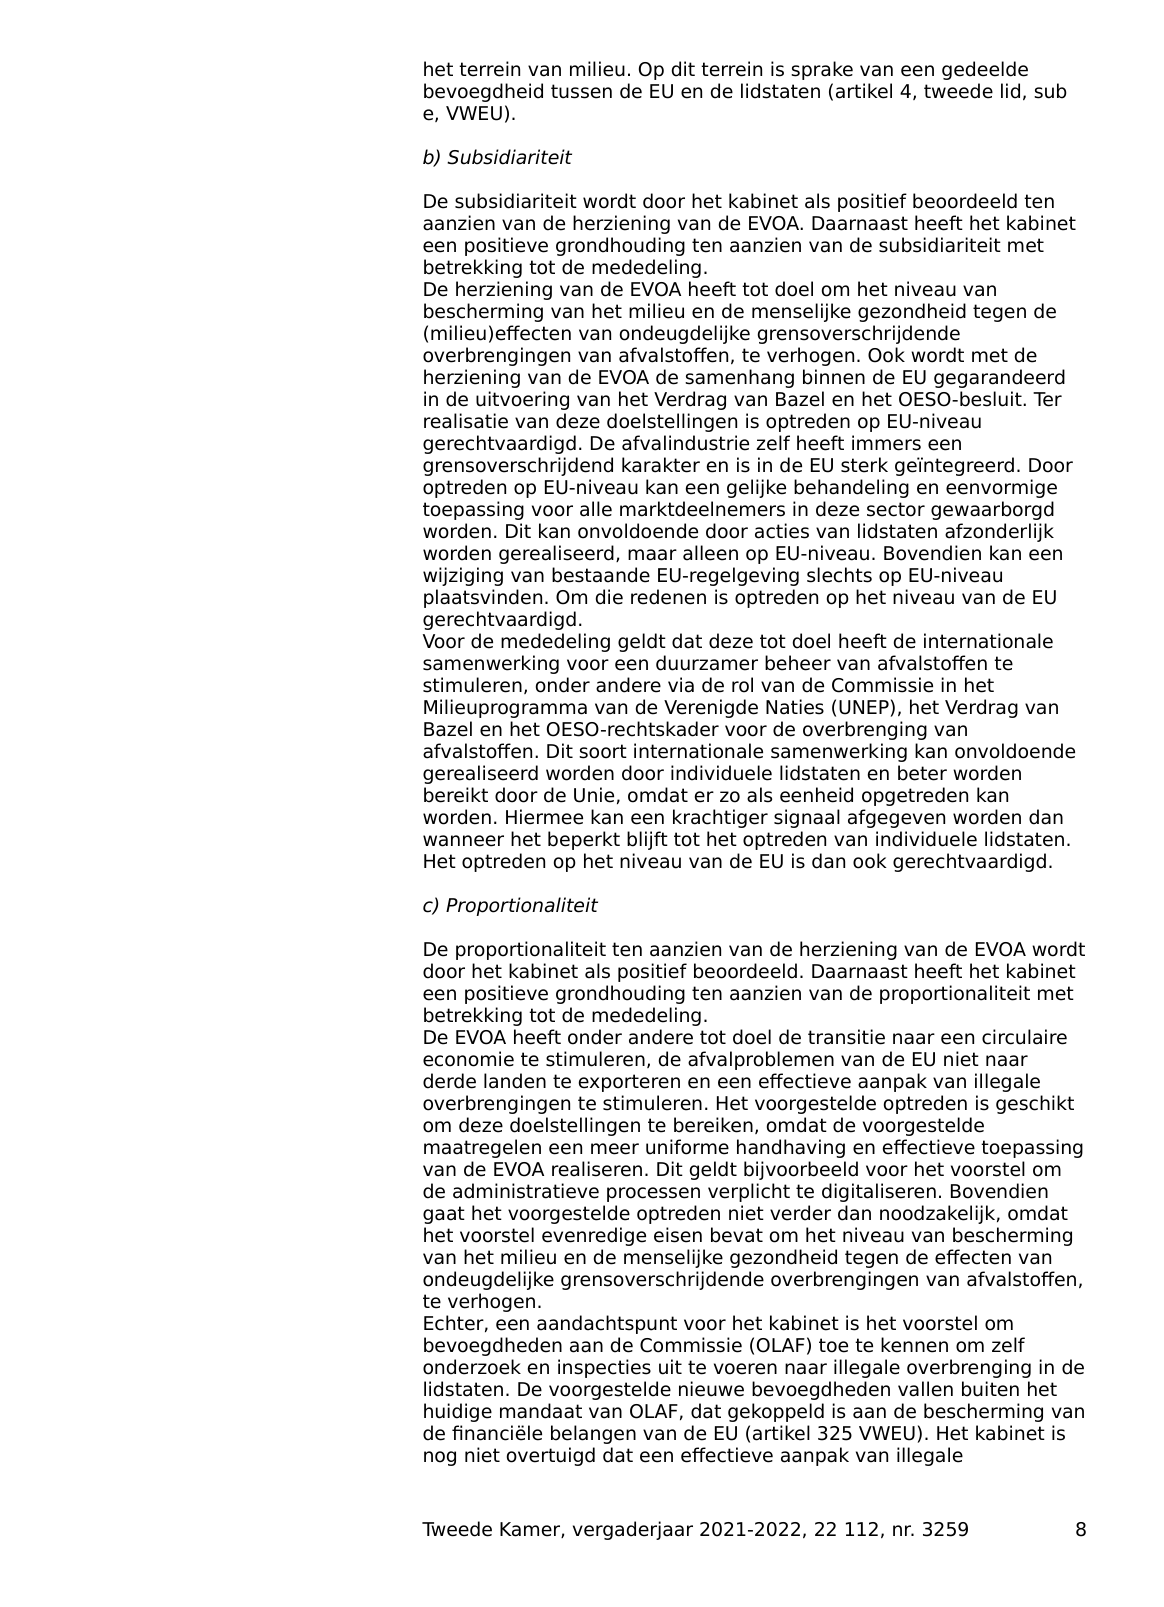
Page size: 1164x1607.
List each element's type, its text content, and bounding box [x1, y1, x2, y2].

subtitle c) Proportionaliteit [422, 895, 1087, 917]
text De EVOA heeft onder andere tot doel de transitie naar een circulaire economie te stimuleren, de afvalproblemen van de EU niet naar derde landen te exporteren en een effectieve aanpak van illegale overbrengingen te stimuleren. Het voorgestelde optreden is geschikt om deze doelstellingen te bereiken, omdat de voorgestelde maatregelen een meer uniforme handhaving en effectieve toepassing van de EVOA realiseren. Dit geldt bijvoorbeeld voor het voorstel om de administratieve processen verplicht te digitaliseren. Bovendien gaat het voorgestelde optreden niet verder dan noodzakelijk, omdat het voorstel evenredige eisen bevat om het niveau van bescherming van het milieu en de menselijke gezondheid tegen de effecten van ondeugdelijke grensoverschrijdende overbrengingen van afvalstoffen, te verhogen. [422, 1027, 1087, 1313]
text De subsidiariteit wordt door het kabinet als positief beoordeeld ten aanzien van de herziening van de EVOA. Daarnaast heeft het kabinet een positieve grondhouding ten aanzien van de subsidiariteit met betrekking tot de mededeling. [422, 191, 1087, 279]
text Het optreden op het niveau van de EU is dan ook gerechtvaardigd. [422, 851, 1087, 873]
text De herziening van de EVOA heeft tot doel om het niveau van bescherming van het milieu en de menselijke gezondheid tegen de (milieu)effecten van ondeugdelijke grensoverschrijdende overbrengingen van afvalstoffen, te verhogen. Ook wordt met de herziening van de EVOA de samenhang binnen de EU gegarandeerd in de uitvoering van het Verdrag van Bazel en het OESO-besluit. Ter realisatie van deze doelstellingen is optreden op EU-niveau gerechtvaardigd. De afvalindustrie zelf heeft immers een grensoverschrijdend karakter en is in de EU sterk geïntegreerd. Door optreden op EU-niveau kan een gelijke behandeling en eenvormige toepassing voor alle marktdeelnemers in deze sector gewaarborgd worden. Dit kan onvoldoende door acties van lidstaten afzonderlijk worden gerealiseerd, maar alleen op EU-niveau. Bovendien kan een wijziging van bestaande EU-regelgeving slechts op EU-niveau plaatsvinden. Om die redenen is optreden op het niveau van de EU gerechtvaardigd. [422, 279, 1087, 631]
text het terrein van milieu. Op dit terrein is sprake van een gedeelde bevoegdheid tussen de EU en de lidstaten (artikel 4, tweede lid, sub e, VWEU). [422, 59, 1087, 125]
text De proportionaliteit ten aanzien van de herziening van de EVOA wordt door het kabinet als positief beoordeeld. Daarnaast heeft het kabinet een positieve grondhouding ten aanzien van de proportionaliteit met betrekking tot de mededeling. [422, 939, 1087, 1027]
subtitle b) Subsidiariteit [422, 147, 1087, 169]
text Voor de mededeling geldt dat deze tot doel heeft de internationale samenwerking voor een duurzamer beheer van afvalstoffen te stimuleren, onder andere via de rol van de Commissie in het Milieuprogramma van de Verenigde Naties (UNEP), het Verdrag van Bazel en het OESO-rechtskader voor de overbrenging van afvalstoffen. Dit soort internationale samenwerking kan onvoldoende gerealiseerd worden door individuele lidstaten en beter worden bereikt door de Unie, omdat er zo als eenheid opgetreden kan worden. Hiermee kan een krachtiger signaal afgegeven worden dan wanneer het beperkt blijft tot het optreden van individuele lidstaten. [422, 631, 1087, 851]
text Echter, een aandachtspunt voor het kabinet is het voorstel om bevoegdheden aan de Commissie (OLAF) toe te kennen om zelf onderzoek en inspecties uit te voeren naar illegale overbrenging in de lidstaten. De voorgestelde nieuwe bevoegdheden vallen buiten het huidige mandaat van OLAF, dat gekoppeld is aan de bescherming van de financiële belangen van de EU (artikel 325 VWEU). Het kabinet is nog niet overtuigd dat een effectieve aanpak van illegale [422, 1313, 1087, 1467]
